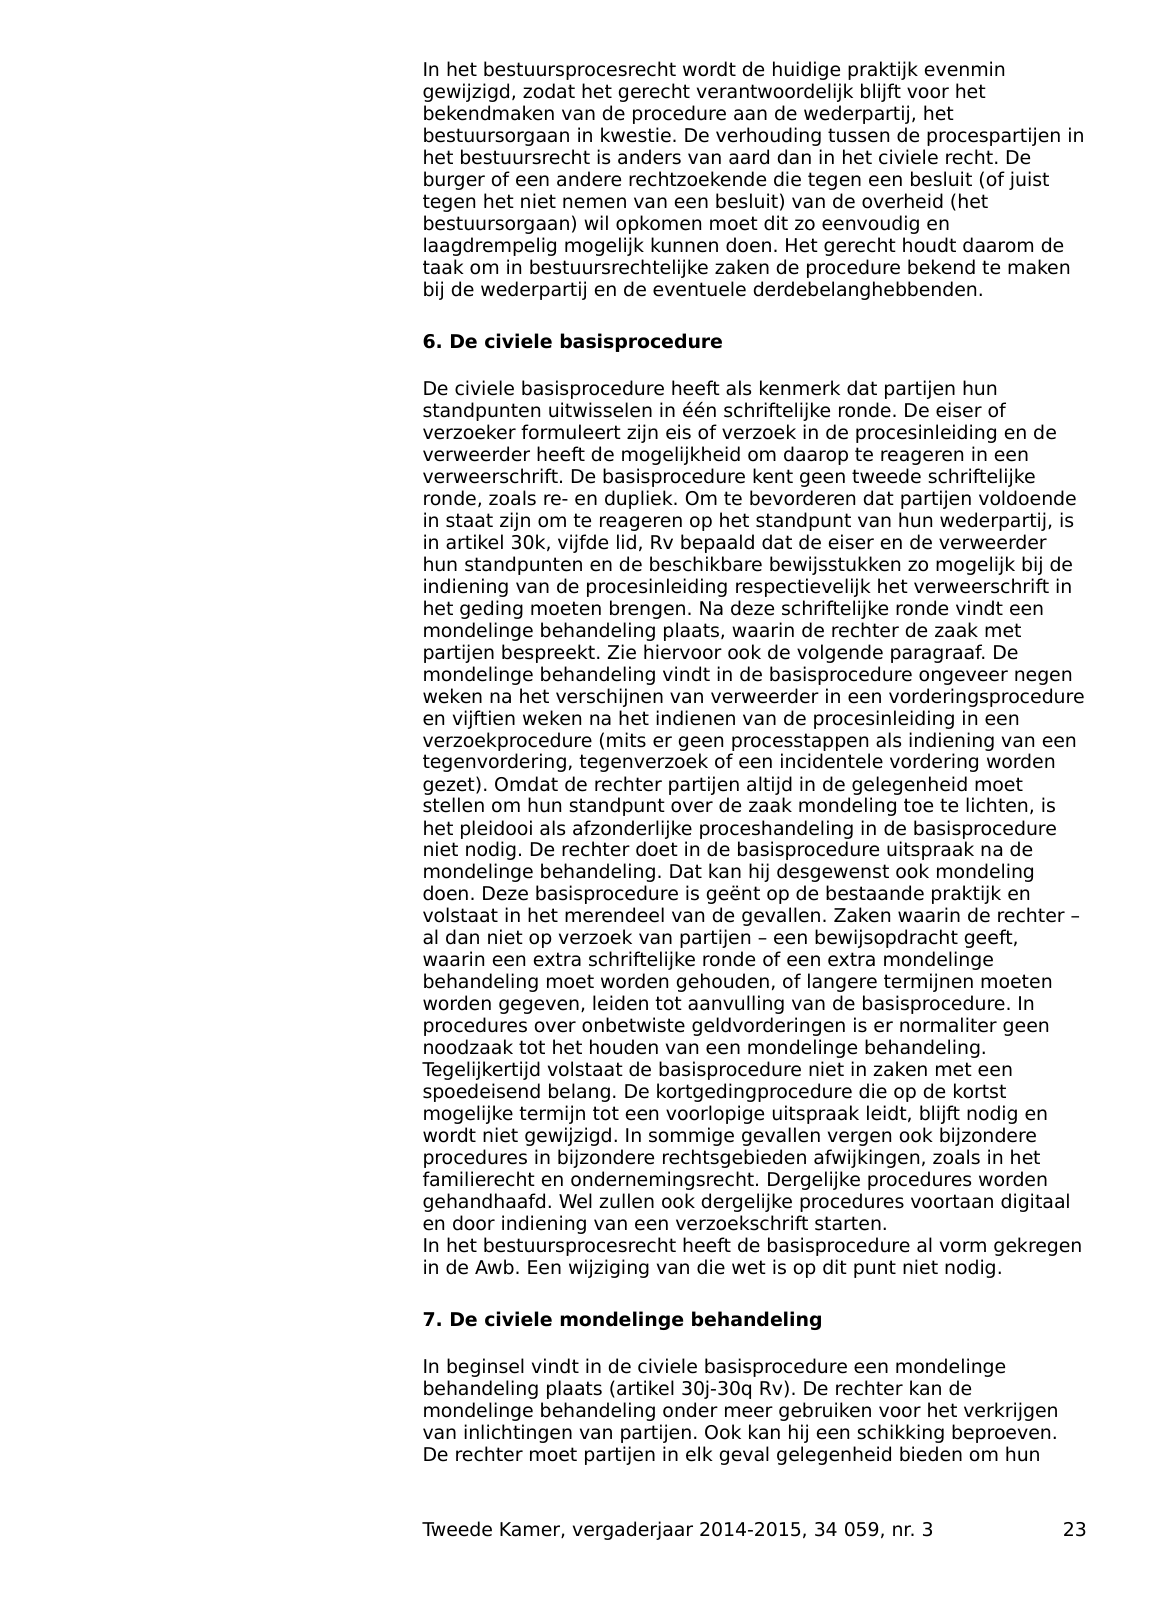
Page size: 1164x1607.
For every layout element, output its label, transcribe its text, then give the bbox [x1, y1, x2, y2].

text De civiele basisprocedure heeft als kenmerk dat partijen hun standpunten uitwisselen in één schriftelijke ronde. De eiser of verzoeker formuleert zijn eis of verzoek in de procesinleiding en de verweerder heeft de mogelijkheid om daarop te reageren in een verweerschrift. De basisprocedure kent geen tweede schriftelijke ronde, zoals re- en dupliek. Om te bevorderen dat partijen voldoende in staat zijn om te reageren op het standpunt van hun wederpartij, is in artikel 30k, vijfde lid, Rv bepaald dat de eiser en de verweerder hun standpunten en de beschikbare bewijsstukken zo mogelijk bij de indiening van de procesinleiding respectievelijk het verweerschrift in het geding moeten brengen. Na deze schriftelijke ronde vindt een mondelinge behandeling plaats, waarin de rechter de zaak met partijen bespreekt. Zie hiervoor ook de volgende paragraaf. De mondelinge behandeling vindt in de basisprocedure ongeveer negen weken na het verschijnen van verweerder in een vorderingsprocedure en vijftien weken na het indienen van de procesinleiding in een verzoekprocedure (mits er geen processtappen als indiening van een tegenvordering, tegenverzoek of een incidentele vordering worden gezet). Omdat de rechter partijen altijd in de gelegenheid moet stellen om hun standpunt over de zaak mondeling toe te lichten, is het pleidooi als afzonderlijke proceshandeling in de basisprocedure niet nodig. De rechter doet in de basisprocedure uitspraak na de mondelinge behandeling. Dat kan hij desgewenst ook mondeling doen. Deze basisprocedure is geënt op de bestaande praktijk en volstaat in het merendeel van de gevallen. Zaken waarin de rechter – al dan niet op verzoek van partijen – een bewijsopdracht geeft, waarin een extra schriftelijke ronde of een extra mondelinge behandeling moet worden gehouden, of langere termijnen moeten worden gegeven, leiden tot aanvulling van de basisprocedure. In procedures over onbetwiste geldvorderingen is er normaliter geen noodzaak tot het houden van een mondelinge behandeling. Tegelijkertijd volstaat de basisprocedure niet in zaken met een spoedeisend belang. De kortgedingprocedure die op de kortst mogelijke termijn tot een voorlopige uitspraak leidt, blijft nodig en wordt niet gewijzigd. In sommige gevallen vergen ook bijzondere procedures in bijzondere rechtsgebieden afwijkingen, zoals in het familierecht en ondernemingsrecht. Dergelijke procedures worden gehandhaafd. Wel zullen ook dergelijke procedures voortaan digitaal en door indiening van een verzoekschrift starten. [422, 378, 1087, 1235]
text In het bestuursprocesrecht wordt de huidige praktijk evenmin gewijzigd, zodat het gerecht verantwoordelijk blijft voor het bekendmaken van de procedure aan de wederpartij, het bestuursorgaan in kwestie. De verhouding tussen de procespartijen in het bestuursrecht is anders van aard dan in het civiele recht. De burger of een andere rechtzoekende die tegen een besluit (of juist tegen het niet nemen van een besluit) van de overheid (het bestuursorgaan) wil opkomen moet dit zo eenvoudig en laagdrempelig mogelijk kunnen doen. Het gerecht houdt daarom de taak om in bestuursrechtelijke zaken de procedure bekend te maken bij de wederpartij en de eventuele derdebelanghebbenden. [422, 59, 1087, 301]
subtitle 6. De civiele basisprocedure [422, 331, 1087, 353]
text In beginsel vindt in de civiele basisprocedure een mondelinge behandeling plaats (artikel 30j-30q Rv). De rechter kan de mondelinge behandeling onder meer gebruiken voor het verkrijgen van inlichtingen van partijen. Ook kan hij een schikking beproeven. De rechter moet partijen in elk geval gelegenheid bieden om hun [422, 1356, 1087, 1466]
subtitle 7. De civiele mondelinge behandeling [422, 1309, 1087, 1331]
text In het bestuursprocesrecht heeft de basisprocedure al vorm gekregen in de Awb. Een wijziging van die wet is op dit punt niet nodig. [422, 1235, 1087, 1279]
